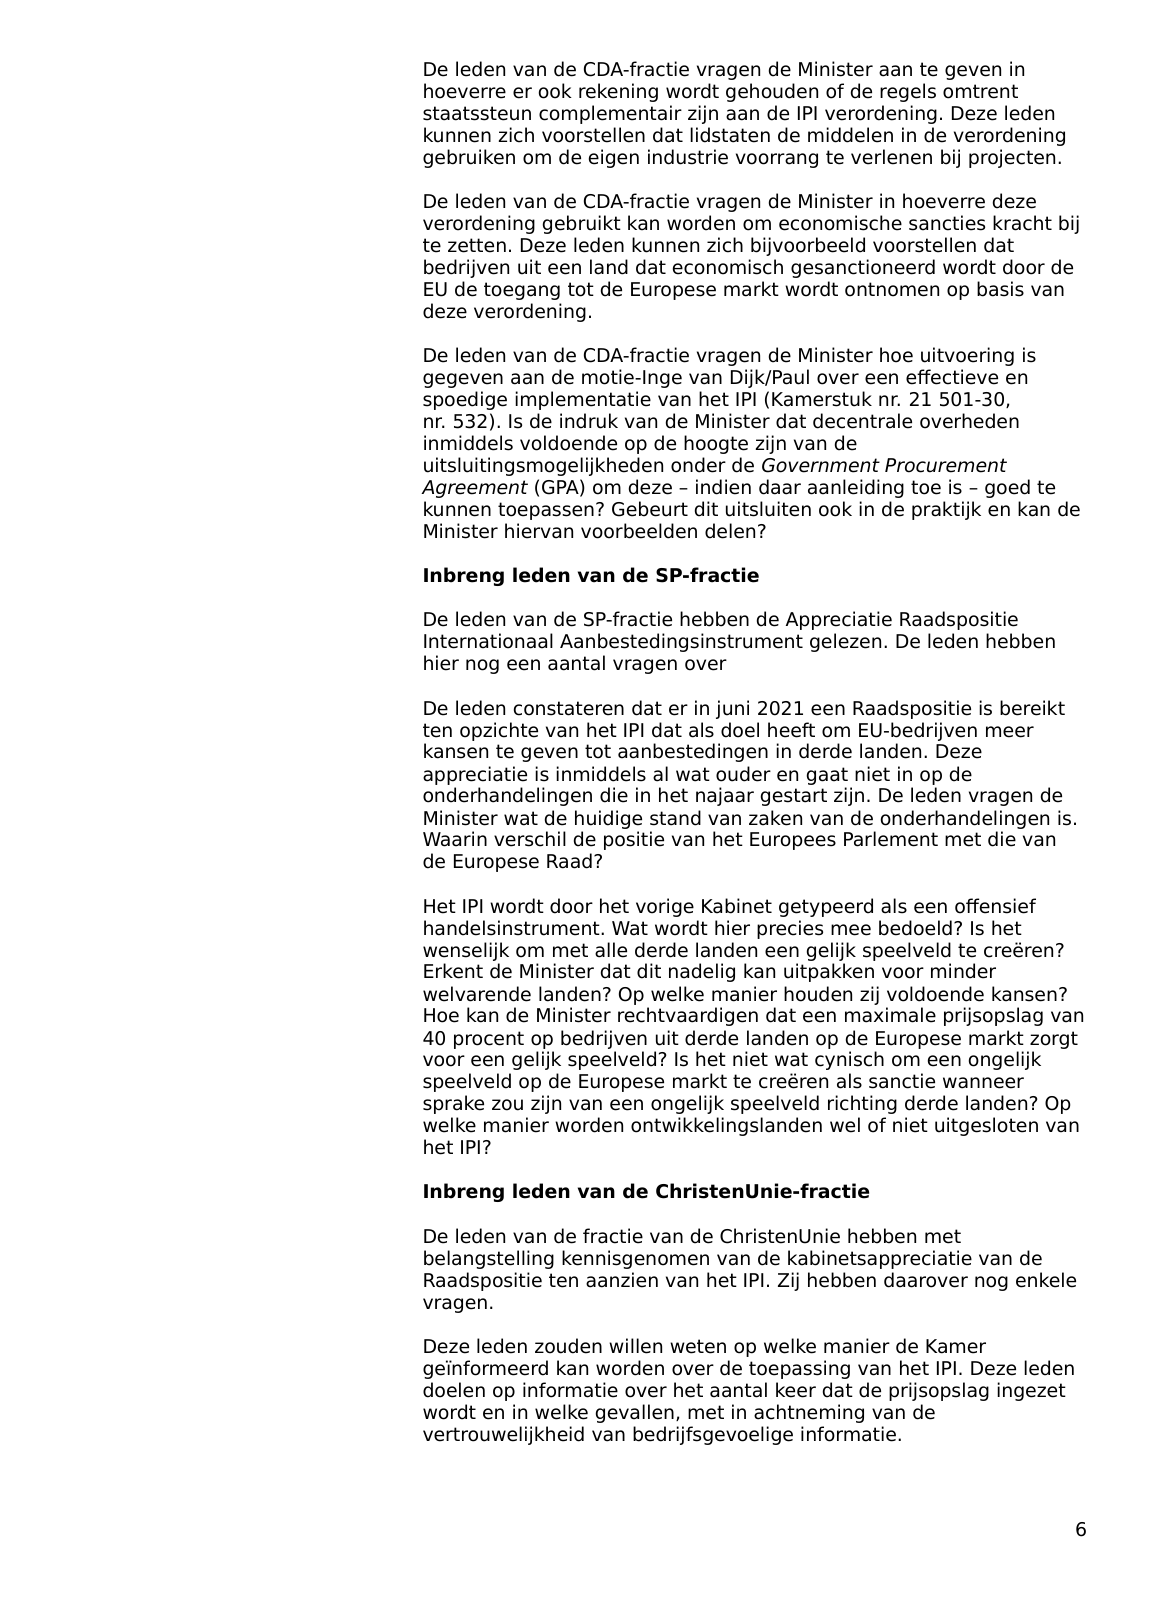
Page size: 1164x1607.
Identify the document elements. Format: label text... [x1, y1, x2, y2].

text De leden van de CDA-fractie vragen de Minister aan te geven in hoeverre er ook rekening wordt gehouden of de regels omtrent staatssteun complementair zijn aan de IPI verordening. Deze leden kunnen zich voorstellen dat lidstaten de middelen in de verordening gebruiken om de eigen industrie voorrang te verlenen bij projecten. [422, 59, 1087, 169]
text De leden van de CDA-fractie vragen de Minister hoe uitvoering is gegeven aan de motie-Inge van Dijk/Paul over een effectieve en spoedige implementatie van het IPI (Kamerstuk nr. 21 501-30, nr. 532). Is de indruk van de Minister dat decentrale overheden inmiddels voldoende op de hoogte zijn van de uitsluitingsmogelijkheden onder de Government Procurement Agreement (GPA) om deze – indien daar aanleiding toe is – goed te kunnen toepassen? Gebeurt dit uitsluiten ook in de praktijk en kan de Minister hiervan voorbeelden delen? [422, 345, 1087, 543]
text Het IPI wordt door het vorige Kabinet getypeerd als een offensief handelsinstrument. Wat wordt hier precies mee bedoeld? Is het wenselijk om met alle derde landen een gelijk speelveld te creëren? Erkent de Minister dat dit nadelig kan uitpakken voor minder welvarende landen? Op welke manier houden zij voldoende kansen? Hoe kan de Minister rechtvaardigen dat een maximale prijsopslag van 40 procent op bedrijven uit derde landen op de Europese markt zorgt voor een gelijk speelveld? Is het niet wat cynisch om een ongelijk speelveld op de Europese markt te creëren als sanctie wanneer sprake zou zijn van een ongelijk speelveld richting derde landen? Op welke manier worden ontwikkelingslanden wel of niet uitgesloten van het IPI? [422, 896, 1087, 1159]
text Deze leden zouden willen weten op welke manier de Kamer geïnformeerd kan worden over de toepassing van het IPI. Deze leden doelen op informatie over het aantal keer dat de prijsopslag ingezet wordt en in welke gevallen, met in achtneming van de vertrouwelijkheid van bedrijfsgevoelige informatie. [422, 1336, 1087, 1446]
text De leden van de CDA-fractie vragen de Minister in hoeverre deze verordening gebruikt kan worden om economische sancties kracht bij te zetten. Deze leden kunnen zich bijvoorbeeld voorstellen dat bedrijven uit een land dat economisch gesanctioneerd wordt door de EU de toegang tot de Europese markt wordt ontnomen op basis van deze verordening. [422, 191, 1087, 323]
text De leden van de fractie van de ChristenUnie hebben met belangstelling kennisgenomen van de kabinetsappreciatie van de Raadspositie ten aanzien van het IPI. Zij hebben daarover nog enkele vragen. [422, 1226, 1087, 1313]
subtitle Inbreng leden van de ChristenUnie-fractie [422, 1181, 1087, 1203]
text De leden van de SP-fractie hebben de Appreciatie Raadspositie Internationaal Aanbestedingsinstrument gelezen. De leden hebben hier nog een aantal vragen over [422, 609, 1087, 675]
subtitle Inbreng leden van de SP-fractie [422, 565, 1087, 587]
text De leden constateren dat er in juni 2021 een Raadspositie is bereikt ten opzichte van het IPI dat als doel heeft om EU-bedrijven meer kansen te geven tot aanbestedingen in derde landen. Deze appreciatie is inmiddels al wat ouder en gaat niet in op de onderhandelingen die in het najaar gestart zijn. De leden vragen de Minister wat de huidige stand van zaken van de onderhandelingen is. Waarin verschil de positie van het Europees Parlement met die van de Europese Raad? [422, 697, 1087, 873]
